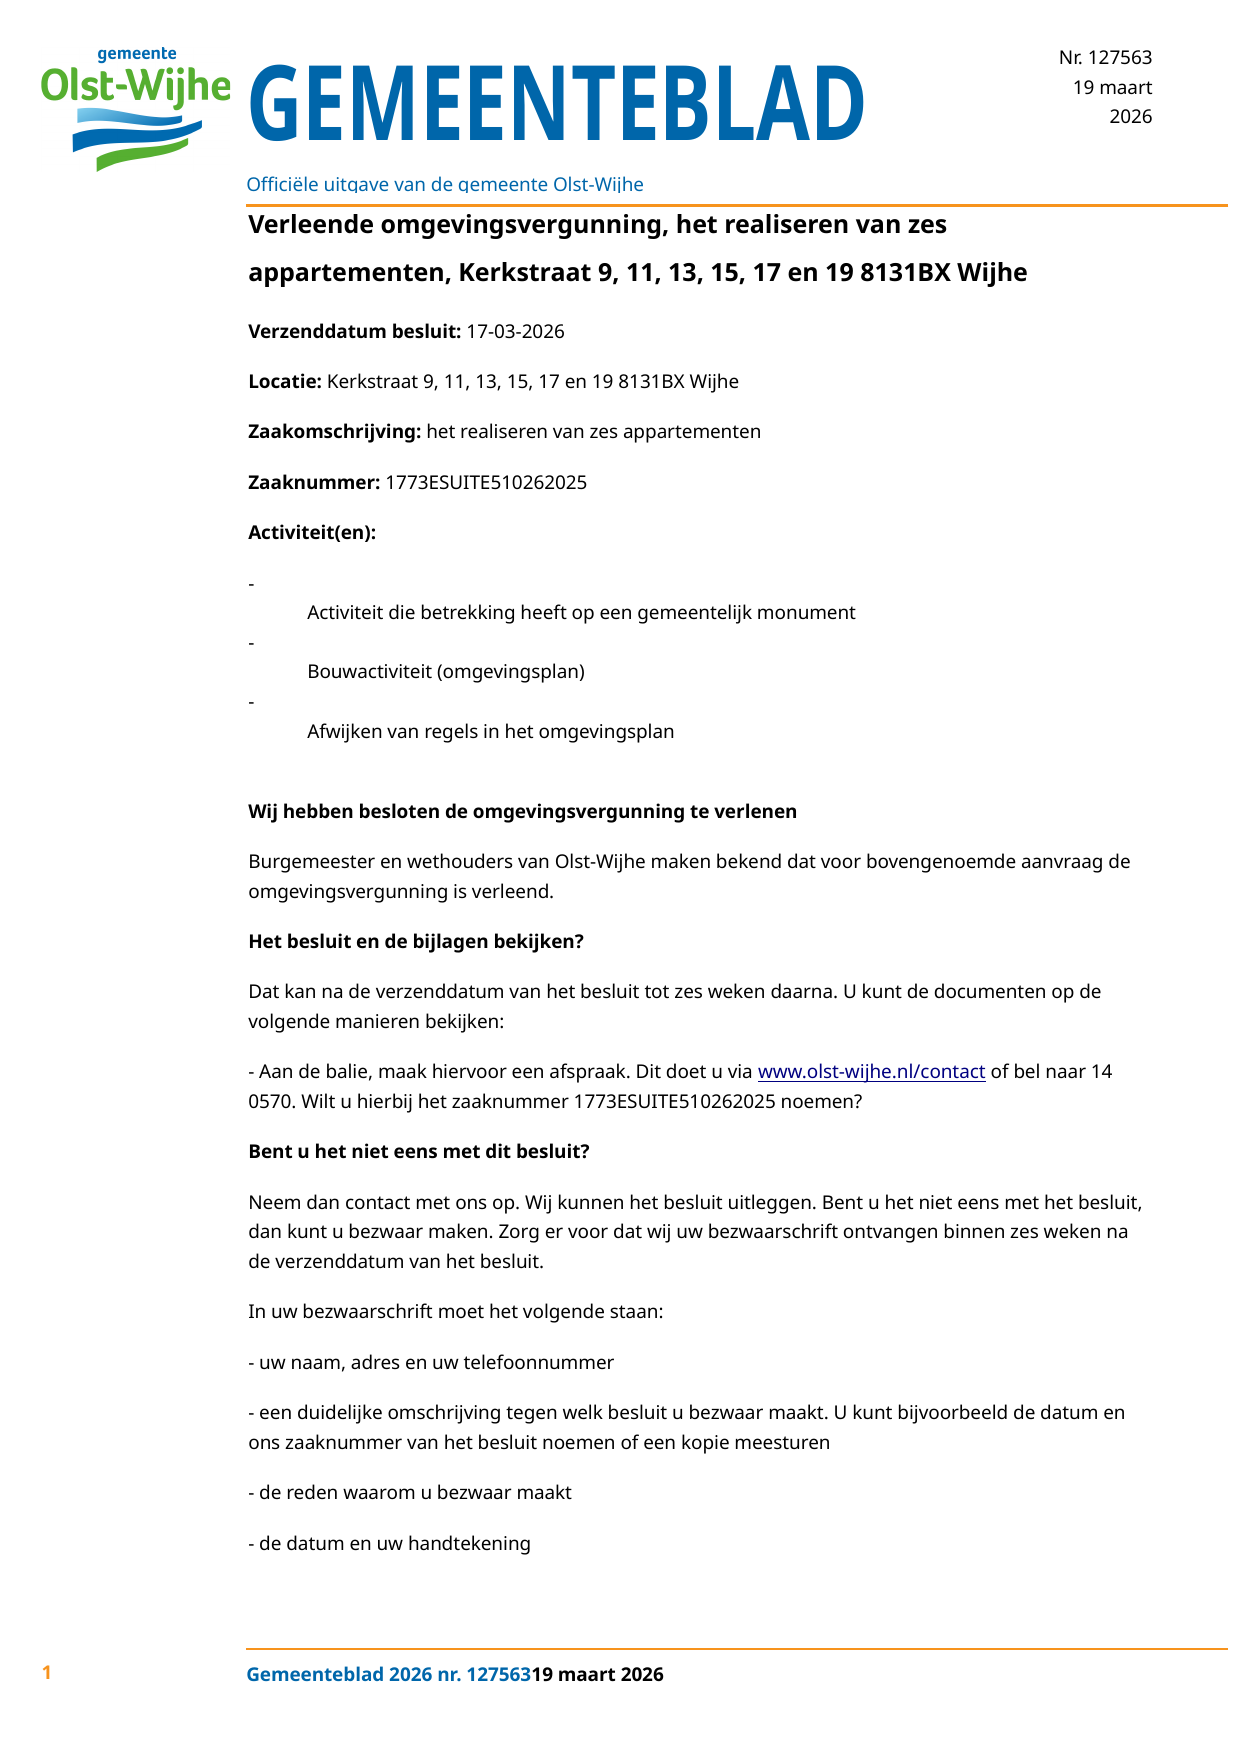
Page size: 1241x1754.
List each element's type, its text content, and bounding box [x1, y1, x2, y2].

text - de reden waarom u bezwaar maakt [248, 1479, 1152, 1505]
text Verzenddatum besluit: 17-03-2026 [248, 318, 1152, 344]
text Verleende omgevingsvergunning, het realiseren van zes appartementen, Kerkstraat 9, 11, 13, 15, 17 en 19 8131BX Wijhe [248, 207, 1152, 288]
text Zaaknummer: 1773ESUITE510262025 [248, 469, 1152, 495]
text - uw naam, adres en uw telefoonnummer [248, 1349, 1152, 1375]
list Bouwactiviteit (omgevingsplan) [248, 659, 1152, 684]
text In uw bezwaarschrift moet het volgende staan: [248, 1299, 1152, 1324]
text Activiteit(en): [248, 519, 1152, 545]
text Locatie: Kerkstraat 9, 11, 13, 15, 17 en 19 8131BX Wijhe [248, 368, 1152, 394]
text Dat kan na de verzenddatum van het besluit tot zes weken daarna. U kunt de documenten op de volgende manieren bekijken: [248, 979, 1152, 1034]
text Het besluit en de bijlagen bekijken? [248, 928, 1152, 954]
text Wij hebben besloten de omgevingsvergunning te verlenen [248, 798, 1152, 824]
list Afwijken van regels in het omgevingsplan [248, 718, 1152, 744]
text Burgemeester en wethouders van Olst-Wijhe maken bekend dat voor bovengenoemde aanvraag de omgevingsvergunning is verleend. [248, 848, 1152, 904]
text - de datum en uw handtekening [248, 1530, 1152, 1556]
picture [41, 47, 231, 172]
text Neem dan contact met ons op. Wij kunnen het besluit uitleggen. Bent u het niet eens met het besluit, dan kunt u bezwaar maken. Zorg er voor dat wij uw bezwaarschrift ontvangen binnen zes weken na de verzenddatum van het besluit. [248, 1189, 1152, 1274]
text Bent u het niet eens met dit besluit? [248, 1139, 1152, 1164]
text Zaakomschrijving: het realiseren van zes appartementen [248, 419, 1152, 444]
text - een duidelijke omschrijving tegen welk besluit u bezwaar maakt. U kunt bijvoorbeeld de datum en ons zaaknummer van het besluit noemen of een kopie meesturen [248, 1399, 1152, 1455]
list Activiteit die betrekking heeft op een gemeentelijk monument [248, 599, 1152, 625]
text - Aan de balie, maak hiervoor een afspraak. Dit doet u via www.olst-wijhe.nl/contact of bel naar 14 0570. Wilt u hierbij het zaaknummer 1773ESUITE510262025 noemen? [248, 1059, 1152, 1114]
